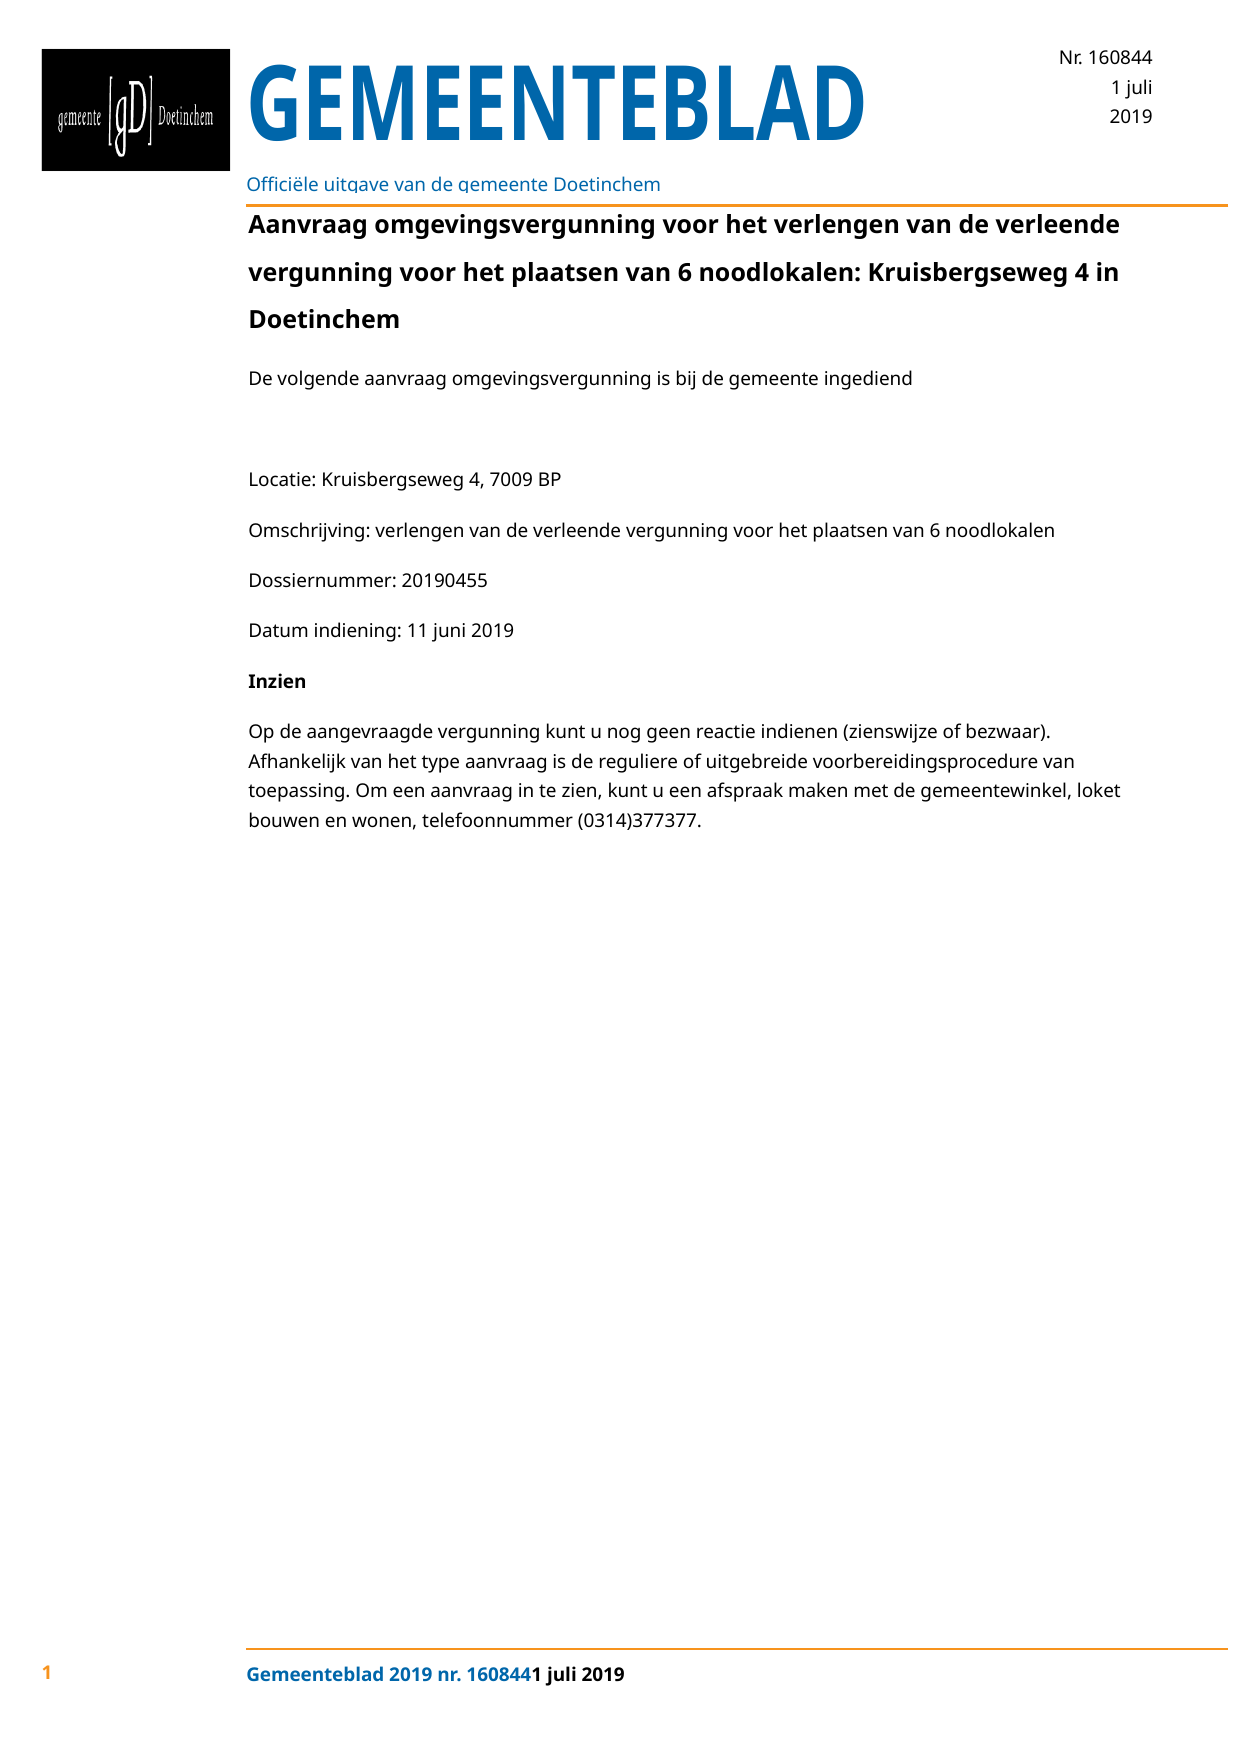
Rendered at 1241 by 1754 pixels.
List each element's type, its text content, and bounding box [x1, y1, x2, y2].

text Aanvraag omgevingsvergunning voor het verlengen van de verleende vergunning voor het plaatsen van 6 noodlokalen: Kruisbergseweg 4 in Doetinchem [248, 207, 1152, 336]
text Dossiernummer: 20190455 [248, 567, 1152, 593]
text Omschrijving: verlengen van de verleende vergunning voor het plaatsen van 6 noodlokalen [248, 517, 1152, 542]
text De volgende aanvraag omgevingsvergunning is bij de gemeente ingediend [248, 366, 1152, 391]
text Datum indiening: 11 juni 2019 [248, 618, 1152, 643]
text Locatie: Kruisbergseweg 4, 7009 BP [248, 466, 1152, 492]
text Op de aangevraagde vergunning kunt u nog geen reactie indienen (zienswijze of bezwaar). Afhankelijk van het type aanvraag is de reguliere of uitgebreide voorbereidingsprocedure van toepassing. Om een aanvraag in te zien, kunt u een afspraak maken met de gemeentewinkel, loket bouwen en wonen, telefoonnummer (0314)377377. [248, 718, 1152, 833]
picture [41, 47, 231, 172]
text Inzien [248, 668, 1152, 694]
